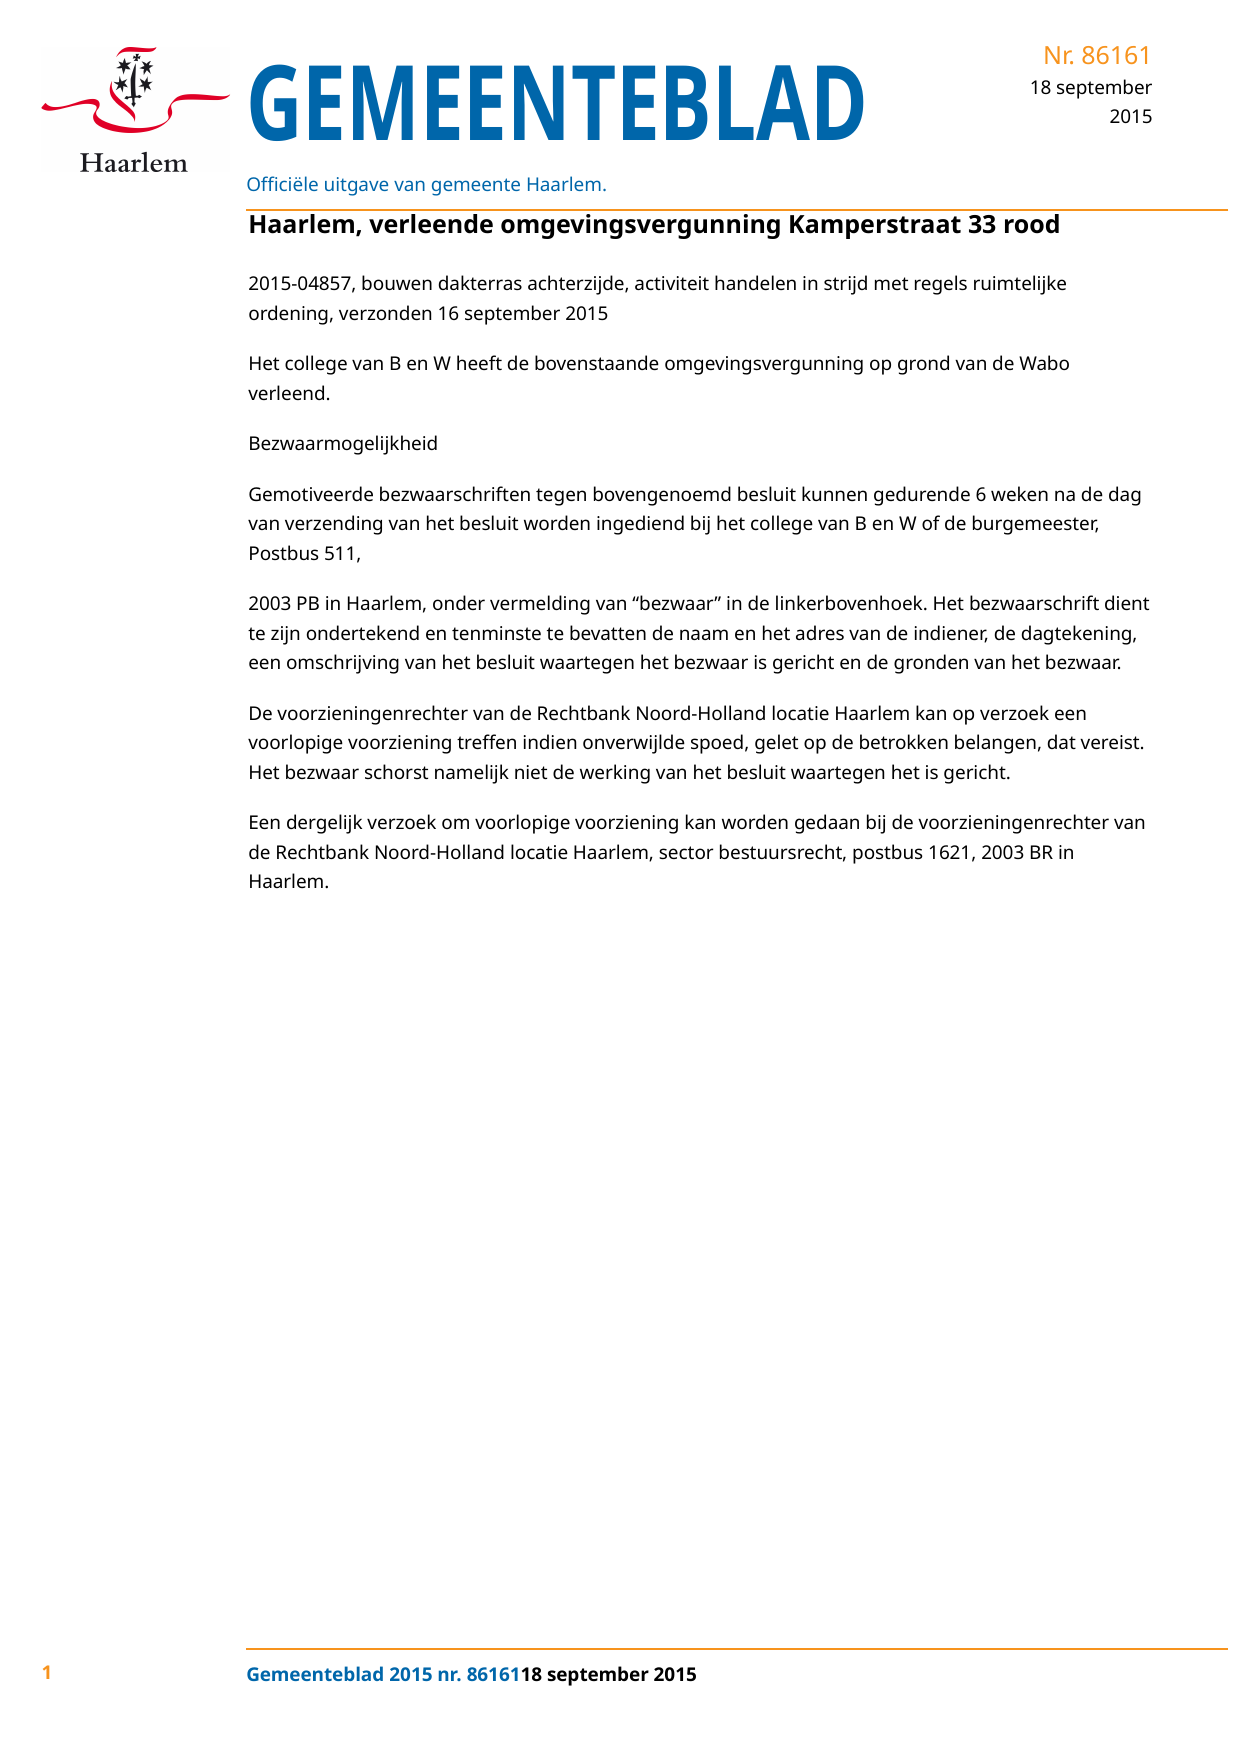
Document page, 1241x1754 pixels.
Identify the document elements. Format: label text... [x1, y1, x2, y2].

text Bezwaarmogelijkheid [248, 430, 1152, 456]
picture [41, 47, 231, 172]
text Het college van B en W heeft de bovenstaande omgevingsvergunning op grond van de Wabo verleend. [248, 350, 1152, 406]
text Gemotiveerde bezwaarschriften tegen bovengenoemd besluit kunnen gedurende 6 weken na de dag van verzending van het besluit worden ingediend bij het college van B en W of de burgemeester, Postbus 511, [248, 481, 1152, 566]
text Een dergelijk verzoek om voorlopige voorziening kan worden gedaan bij de voorzieningenrechter van de Rechtbank Noord-Holland locatie Haarlem, sector bestuursrecht, postbus 1621, 2003 BR in Haarlem. [248, 809, 1152, 894]
text 2015-04857, bouwen dakterras achterzijde, activiteit handelen in strijd met regels ruimtelijke ordening, verzonden 16 september 2015 [248, 270, 1152, 326]
text Haarlem, verleende omgevingsvergunning Kamperstraat 33 rood [248, 211, 1152, 241]
text De voorzieningenrechter van de Rechtbank Noord-Holland locatie Haarlem kan op verzoek een voorlopige voorziening treffen indien onverwijlde spoed, gelet op de betrokken belangen, dat vereist. Het bezwaar schorst namelijk niet de werking van het besluit waartegen het is gericht. [248, 700, 1152, 785]
text 2003 PB in Haarlem, onder vermelding van “bezwaar” in de linkerbovenhoek. Het bezwaarschrift dient te zijn ondertekend en tenminste te bevatten de naam en het adres van de indiener, de dagtekening, een omschrijving van het besluit waartegen het bezwaar is gericht en de gronden van het bezwaar. [248, 590, 1152, 675]
